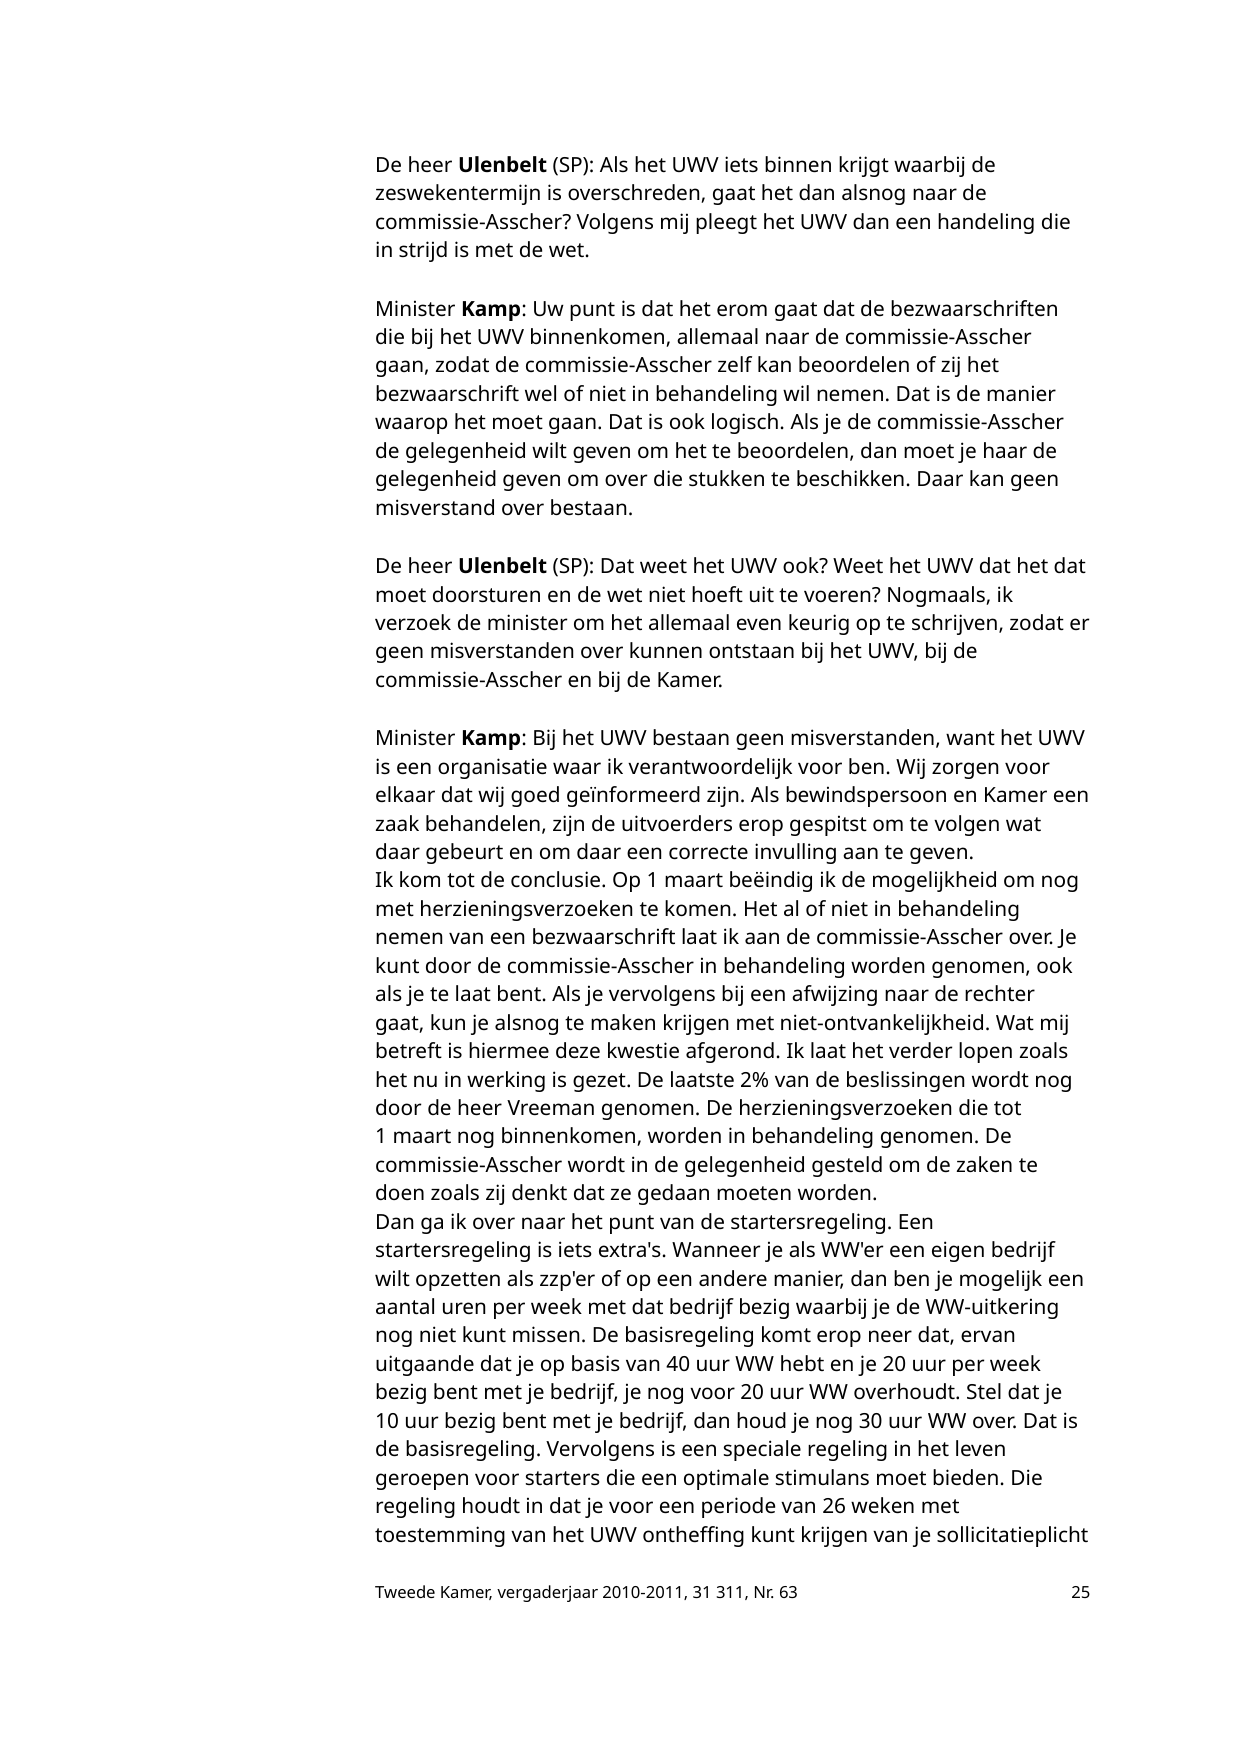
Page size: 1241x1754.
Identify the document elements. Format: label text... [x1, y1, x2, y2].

text De heer Ulenbelt (SP): Dat weet het UWV ook? Weet het UWV dat het dat moet doorsturen en de wet niet hoeft uit te voeren? Nogmaals, ik verzoek de minister om het allemaal even keurig op te schrijven, zodat er geen misverstanden over kunnen ontstaan bij het UWV, bij de commissie-Asscher en bij de Kamer. [375, 551, 1090, 693]
text Dan ga ik over naar het punt van de startersregeling. Een startersregeling is iets extra's. Wanneer je als WW'er een eigen bedrijf wilt opzetten als zzp'er of op een andere manier, dan ben je mogelijk een aantal uren per week met dat bedrijf bezig waarbij je de WW-uitkering nog niet kunt missen. De basisregeling komt erop neer dat, ervan uitgaande dat je op basis van 40 uur WW hebt en je 20 uur per week bezig bent met je bedrijf, je nog voor 20 uur WW overhoudt. Stel dat je 10 uur bezig bent met je bedrijf, dan houd je nog 30 uur WW over. Dat is de basisregeling. Vervolgens is een speciale regeling in het leven geroepen voor starters die een optimale stimulans moet bieden. Die regeling houdt in dat je voor een periode van 26 weken met toestemming van het UWV ontheffing kunt krijgen van je sollicitatieplicht [375, 1207, 1090, 1548]
text Minister Kamp: Bij het UWV bestaan geen misverstanden, want het UWV is een organisatie waar ik verantwoordelijk voor ben. Wij zorgen voor elkaar dat wij goed geïnformeerd zijn. Als bewindspersoon en Kamer een zaak behandelen, zijn de uitvoerders erop gespitst om te volgen wat daar gebeurt en om daar een correcte invulling aan te geven. [375, 723, 1090, 866]
text Ik kom tot de conclusie. Op 1 maart beëindig ik de mogelijkheid om nog met herzieningsverzoeken te komen. Het al of niet in behandeling nemen van een bezwaarschrift laat ik aan de commissie-Asscher over. Je kunt door de commissie-Asscher in behandeling worden genomen, ook als je te laat bent. Als je vervolgens bij een afwijzing naar de rechter gaat, kun je alsnog te maken krijgen met niet-ontvankelijkheid. Wat mij betreft is hiermee deze kwestie afgerond. Ik laat het verder lopen zoals het nu in werking is gezet. De laatste 2% van de beslissingen wordt nog door de heer Vreeman genomen. De herzieningsverzoeken die tot 1 maart nog binnenkomen, worden in behandeling genomen. De commissie-Asscher wordt in de gelegenheid gesteld om de zaken te doen zoals zij denkt dat ze gedaan moeten worden. [375, 866, 1090, 1207]
text Minister Kamp: Uw punt is dat het erom gaat dat de bezwaarschriften die bij het UWV binnenkomen, allemaal naar de commissie-Asscher gaan, zodat de commissie-Asscher zelf kan beoordelen of zij het bezwaarschrift wel of niet in behandeling wil nemen. Dat is de manier waarop het moet gaan. Dat is ook logisch. Als je de commissie-Asscher de gelegenheid wilt geven om het te beoordelen, dan moet je haar de gelegenheid geven om over die stukken te beschikken. Daar kan geen misverstand over bestaan. [375, 294, 1090, 521]
text De heer Ulenbelt (SP): Als het UWV iets binnen krijgt waarbij de zeswekentermijn is overschreden, gaat het dan alsnog naar de commissie-Asscher? Volgens mij pleegt het UWV dan een handeling die in strijd is met de wet. [375, 150, 1090, 264]
